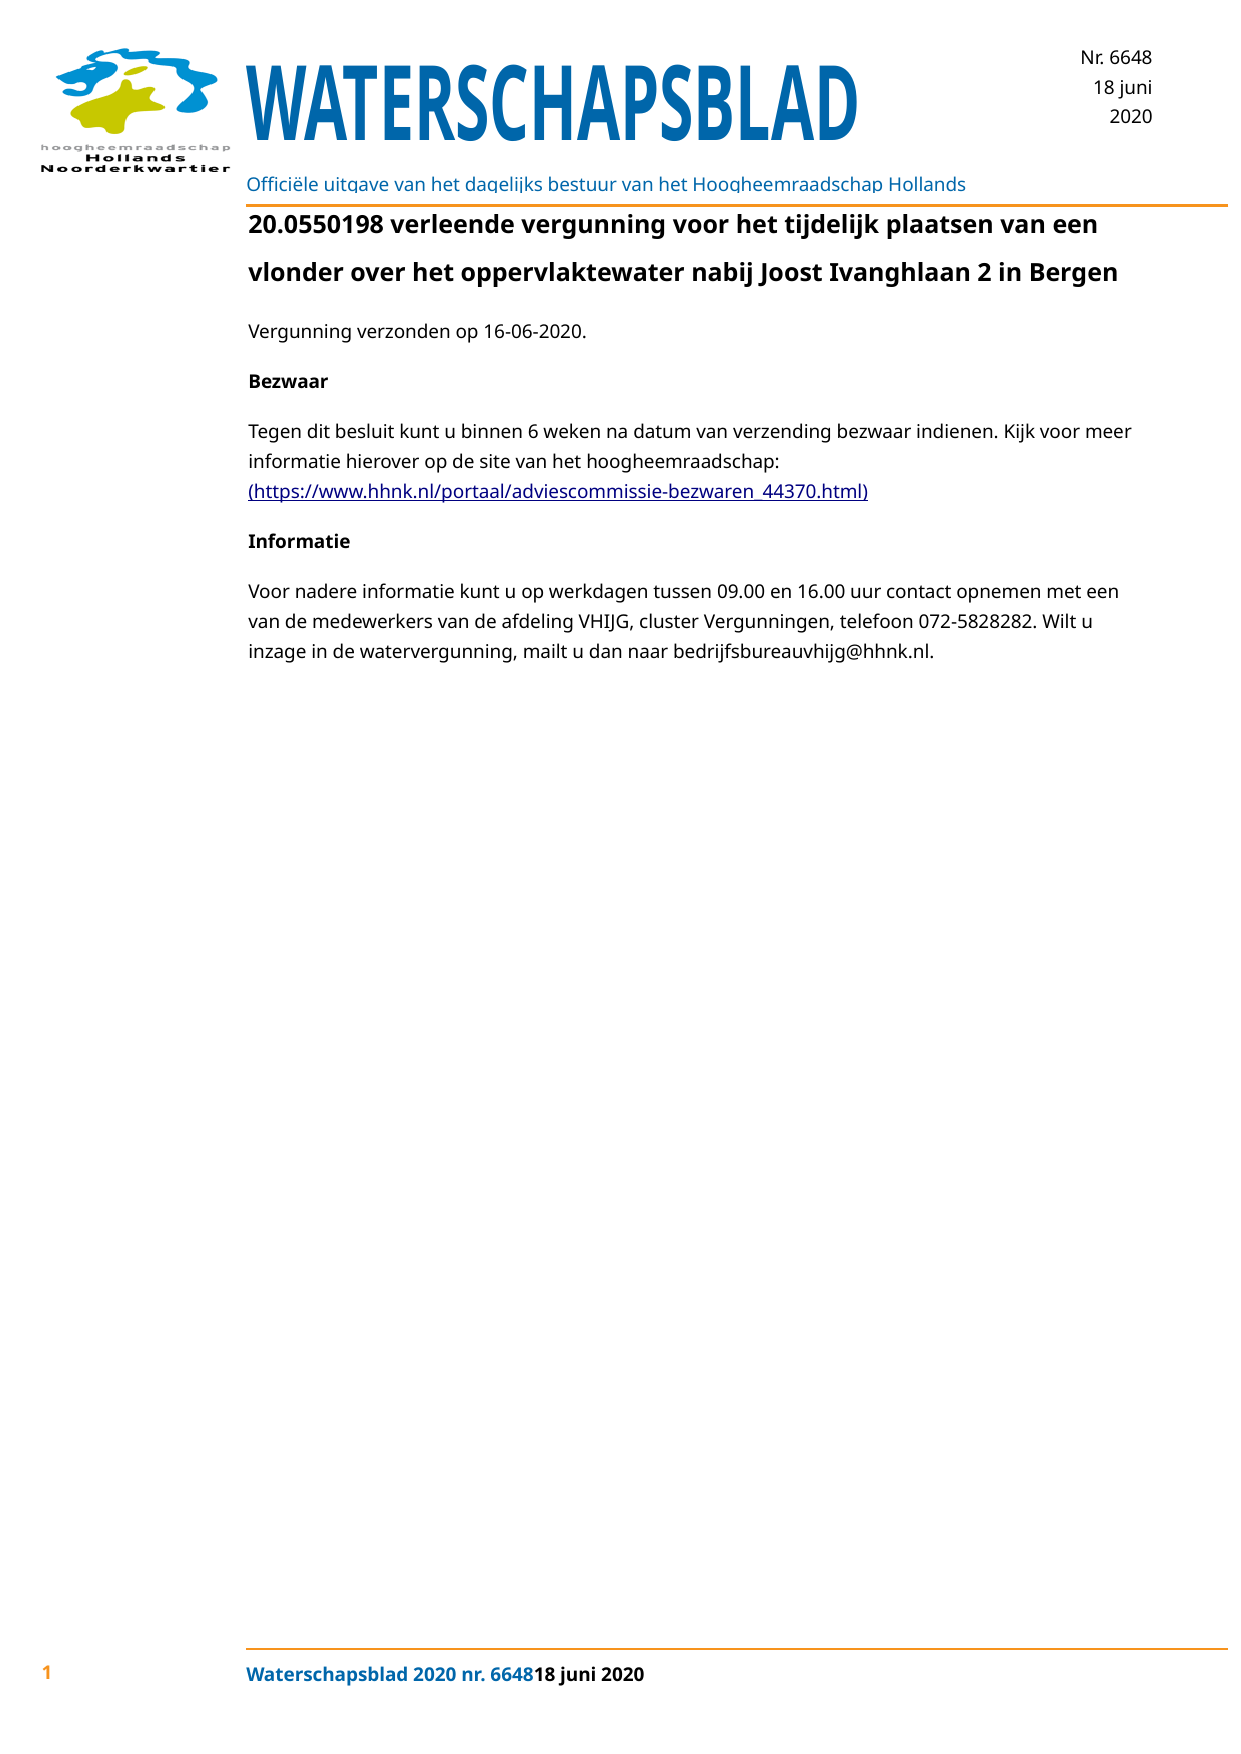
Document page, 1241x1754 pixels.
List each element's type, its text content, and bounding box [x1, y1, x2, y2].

text Bezwaar [248, 368, 1152, 394]
picture [41, 47, 231, 172]
text Informatie [248, 528, 1152, 554]
text Tegen dit besluit kunt u binnen 6 weken na datum van verzending bezwaar indienen. Kijk voor meer informatie hierover op de site van het hoogheemraadschap: (https://www.hhnk.nl/portaal/adviescommissie-bezwaren_44370.html) [248, 419, 1152, 504]
text Voor nadere informatie kunt u op werkdagen tussen 09.00 en 16.00 uur contact opnemen met een van de medewerkers van de afdeling VHIJG, cluster Vergunningen, telefoon 072-5828282. Wilt u inzage in de watervergunning, mailt u dan naar bedrijfsbureauvhijg@hhnk.nl. [248, 579, 1152, 664]
text Vergunning verzonden op 16-06-2020. [248, 318, 1152, 344]
text 20.0550198 verleende vergunning voor het tijdelijk plaatsen van een vlonder over het oppervlaktewater nabij Joost Ivanghlaan 2 in Bergen [248, 207, 1152, 288]
